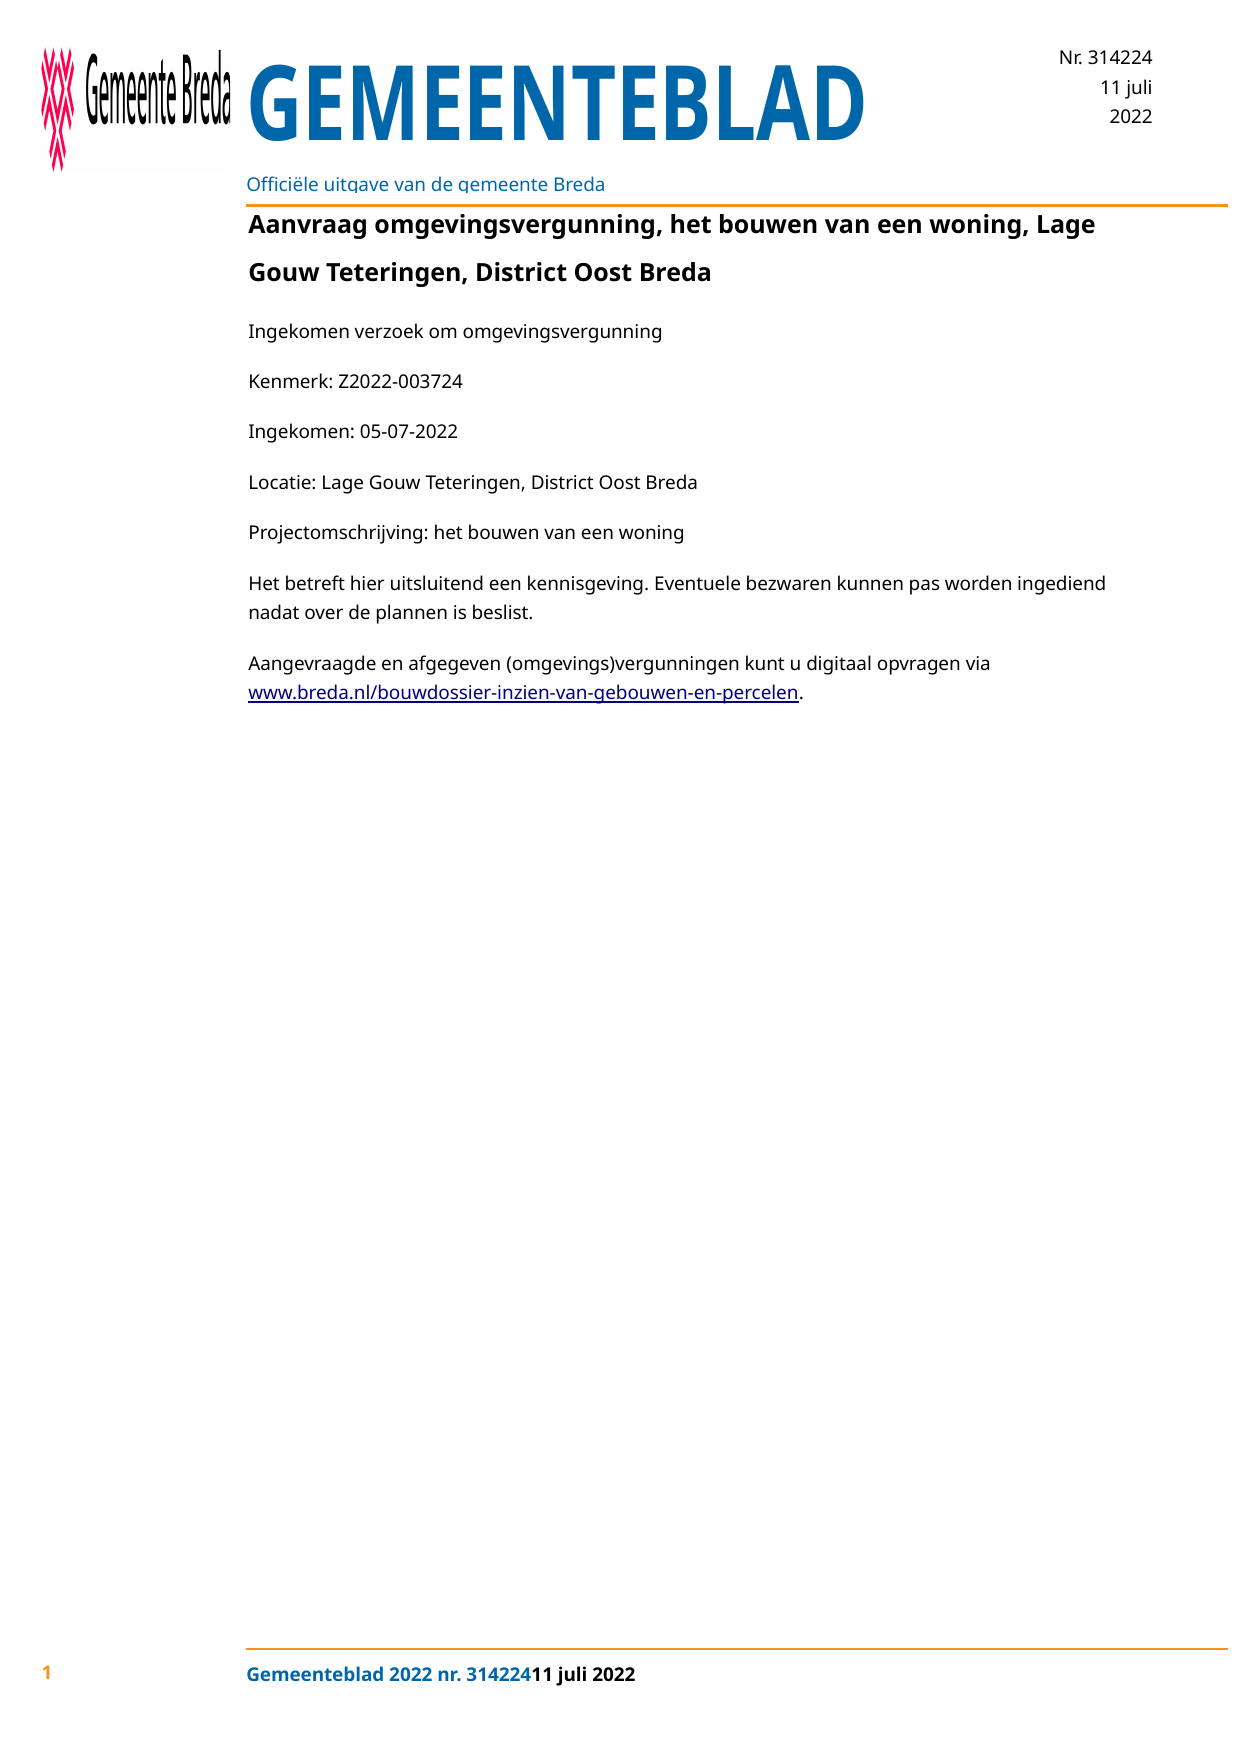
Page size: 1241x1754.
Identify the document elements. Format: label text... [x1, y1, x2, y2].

text Kenmerk: Z2022-003724 [248, 368, 1152, 394]
text Aanvraag omgevingsvergunning, het bouwen van een woning, Lage Gouw Teteringen, District Oost Breda [248, 207, 1152, 288]
text Aangevraagde en afgegeven (omgevings)vergunningen kunt u digitaal opvragen via www.breda.nl/bouwdossier-inzien-van-gebouwen-en-percelen. [248, 650, 1152, 705]
text Het betreft hier uitsluitend een kennisgeving. Eventuele bezwaren kunnen pas worden ingediend nadat over de plannen is beslist. [248, 570, 1152, 625]
text Ingekomen: 05-07-2022 [248, 419, 1152, 444]
text Locatie: Lage Gouw Teteringen, District Oost Breda [248, 469, 1152, 495]
text Ingekomen verzoek om omgevingsvergunning [248, 318, 1152, 344]
picture [41, 47, 231, 172]
text Projectomschrijving: het bouwen van een woning [248, 519, 1152, 545]
